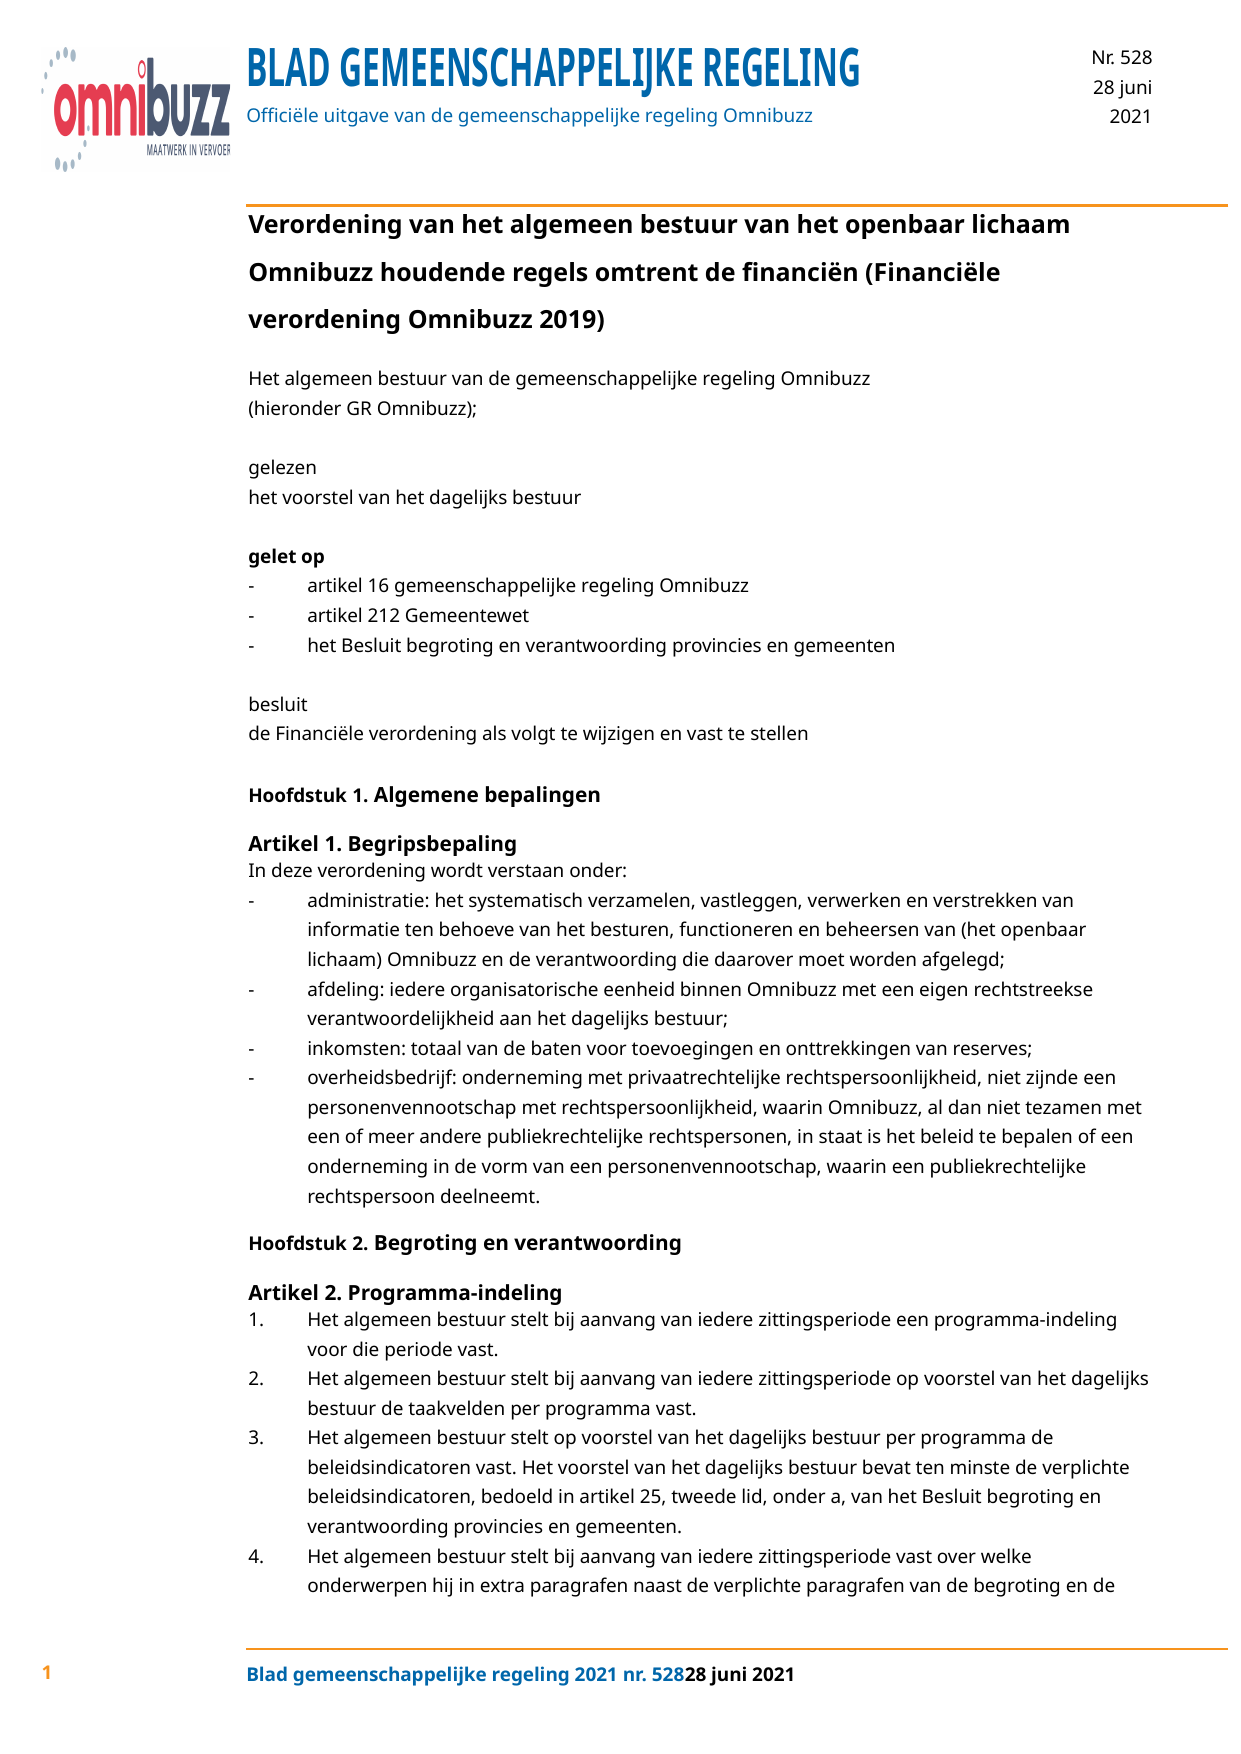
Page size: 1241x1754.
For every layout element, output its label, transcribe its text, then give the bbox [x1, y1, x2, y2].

list het Besluit begroting en verantwoording provincies en gemeenten [248, 632, 1152, 657]
text Hoofdstuk 1. Algemene bepalingen [248, 780, 1152, 808]
text Het algemeen bestuur van de gemeenschappelijke regeling Omnibuzz [248, 366, 1152, 391]
list artikel 212 Gemeentewet [248, 602, 1152, 628]
text Artikel 2. Programma-indeling [248, 1278, 1152, 1306]
list Het algemeen bestuur stelt bij aanvang van iedere zittingsperiode vast over welke onderwerpen hij in extra paragrafen naast de verplichte paragrafen van de begroting en de [248, 1543, 1152, 1598]
list Het algemeen bestuur stelt bij aanvang van iedere zittingsperiode een programma-indeling voor die periode vast. [248, 1306, 1152, 1361]
text Artikel 1. Begripsbepaling [248, 829, 1152, 857]
list inkomsten: totaal van de baten voor toevoegingen en onttrekkingen van reserves; [248, 1035, 1152, 1061]
text In deze verordening wordt verstaan onder: [248, 857, 1152, 883]
list artikel 16 gemeenschappelijke regeling Omnibuzz [248, 573, 1152, 598]
text gelet op [248, 543, 1152, 569]
picture [41, 47, 231, 172]
list Het algemeen bestuur stelt op voorstel van het dagelijks bestuur per programma de beleidsindicatoren vast. Het voorstel van het dagelijks bestuur bevat ten minste de verplichte beleidsindicatoren, bedoeld in artikel 25, tweede lid, onder a, van het Besluit begroting en verantwoording provincies en gemeenten. [248, 1424, 1152, 1539]
text (hieronder GR Omnibuzz); [248, 395, 1152, 421]
list overheidsbedrijf: onderneming met privaatrechtelijke rechtspersoonlijkheid, niet zijnde een personenvennootschap met rechtspersoonlijkheid, waarin Omnibuzz, al dan niet tezamen met een of meer andere publiekrechtelijke rechtspersonen, in staat is het beleid te bepalen of een onderneming in de vorm van een personenvennootschap, waarin een publiekrechtelijke rechtspersoon deelneemt. [248, 1064, 1152, 1208]
text gelezen [248, 454, 1152, 480]
text Hoofdstuk 2. Begroting en verantwoording [248, 1228, 1152, 1257]
text Verordening van het algemeen bestuur van het openbaar lichaam Omnibuzz houdende regels omtrent de financiën (Financiële verordening Omnibuzz 2019) [248, 207, 1152, 336]
text het voorstel van het dagelijks bestuur [248, 484, 1152, 509]
text besluit [248, 691, 1152, 717]
text de Financiële verordening als volgt te wijzigen en vast te stellen [248, 721, 1152, 746]
list Het algemeen bestuur stelt bij aanvang van iedere zittingsperiode op voorstel van het dagelijks bestuur de taakvelden per programma vast. [248, 1365, 1152, 1421]
list administratie: het systematisch verzamelen, vastleggen, verwerken en verstrekken van informatie ten behoeve van het besturen, functioneren en beheersen van (het openbaar lichaam) Omnibuzz en de verantwoording die daarover moet worden afgelegd; [248, 887, 1152, 972]
list afdeling: iedere organisatorische eenheid binnen Omnibuzz met een eigen rechtstreekse verantwoordelijkheid aan het dagelijks bestuur; [248, 976, 1152, 1031]
